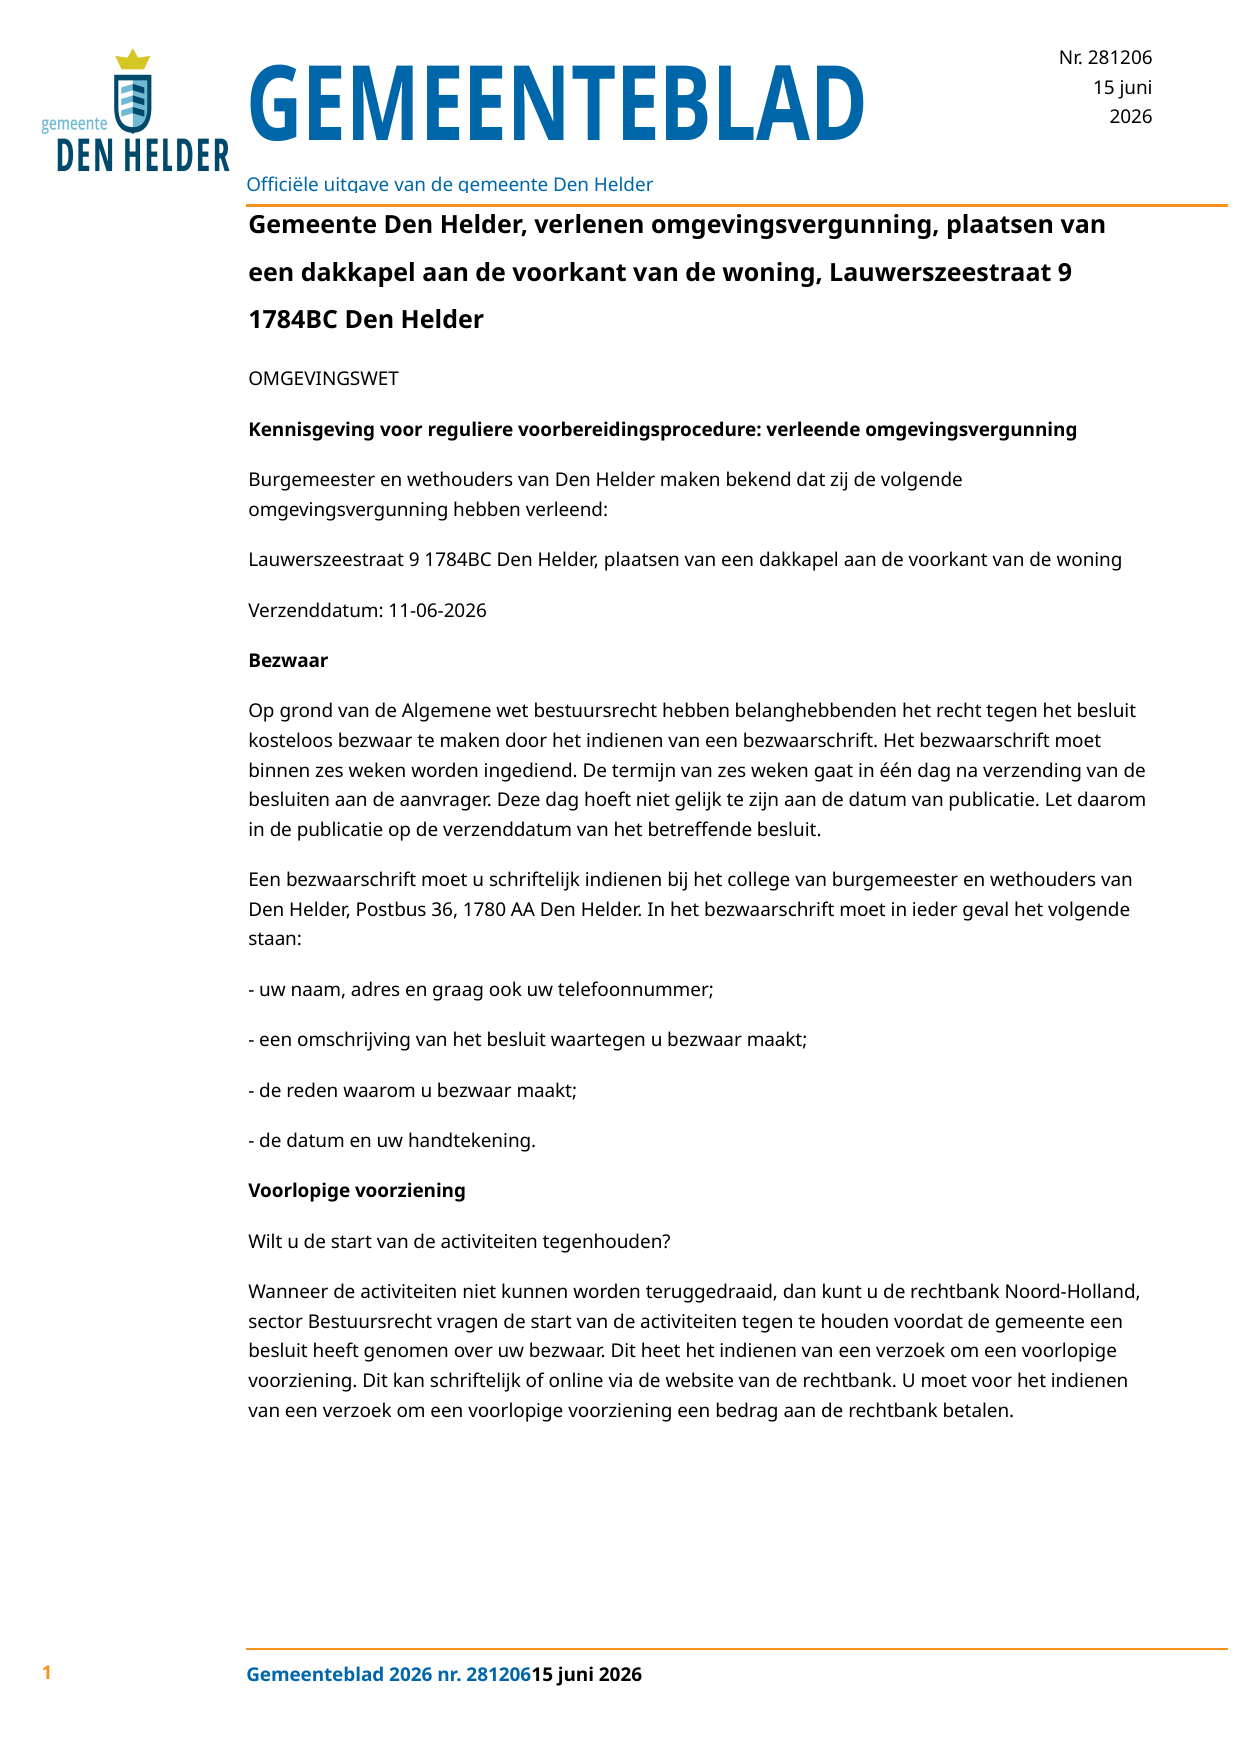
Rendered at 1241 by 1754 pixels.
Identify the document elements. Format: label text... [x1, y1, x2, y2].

text Gemeente Den Helder, verlenen omgevingsvergunning, plaatsen van een dakkapel aan de voorkant van de woning, Lauwerszeestraat 9 1784BC Den Helder [248, 207, 1152, 336]
text Op grond van de Algemene wet bestuursrecht hebben belanghebbenden het recht tegen het besluit kosteloos bezwaar te maken door het indienen van een bezwaarschrift. Het bezwaarschrift moet binnen zes weken worden ingediend. De termijn van zes weken gaat in één dag na verzending van de besluiten aan de aanvrager. Deze dag hoeft niet gelijk te zijn aan de datum van publicatie. Let daarom in de publicatie op de verzenddatum van het betreffende besluit. [248, 698, 1152, 842]
text - een omschrijving van het besluit waartegen u bezwaar maakt; [248, 1026, 1152, 1052]
text Lauwerszeestraat 9 1784BC Den Helder, plaatsen van een dakkapel aan de voorkant van de woning [248, 546, 1152, 572]
text Een bezwaarschrift moet u schriftelijk indienen bij het college van burgemeester en wethouders van Den Helder, Postbus 36, 1780 AA Den Helder. In het bezwaarschrift moet in ieder geval het volgende staan: [248, 866, 1152, 951]
picture [220, 160, 224, 172]
text Wanneer de activiteiten niet kunnen worden teruggedraaid, dan kunt u de rechtbank Noord-Holland, sector Bestuursrecht vragen de start van de activiteiten tegen te houden voordat de gemeente een besluit heeft genomen over uw bezwaar. Dit heet het indienen van een verzoek om een voorlopige voorziening. Dit kan schriftelijk of online via de website van de rechtbank. U moet voor het indienen van een verzoek om een voorlopige voorziening een bedrag aan de rechtbank betalen. [248, 1278, 1152, 1422]
text Verzenddatum: 11-06-2026 [248, 597, 1152, 622]
text - de datum en uw handtekening. [248, 1127, 1152, 1153]
picture [41, 47, 231, 172]
text OMGEVINGSWET [248, 366, 1152, 391]
picture [130, 157, 135, 172]
text - de reden waarom u bezwaar maakt; [248, 1077, 1152, 1102]
picture [63, 144, 68, 165]
text Burgemeester en wethouders van Den Helder maken bekend dat zij de volgende omgevingsvergunning hebben verleend: [248, 466, 1152, 522]
text Bezwaar [248, 647, 1152, 673]
text Voorlopige voorziening [248, 1178, 1152, 1203]
text Kennisgeving voor reguliere voorbereidingsprocedure: verleende omgevingsvergunning [248, 416, 1152, 442]
picture [182, 144, 187, 165]
text - uw naam, adres en graag ook uw telefoonnummer; [248, 976, 1152, 1002]
picture [100, 154, 106, 172]
text Wilt u de start van de activiteiten tegenhouden? [248, 1228, 1152, 1254]
